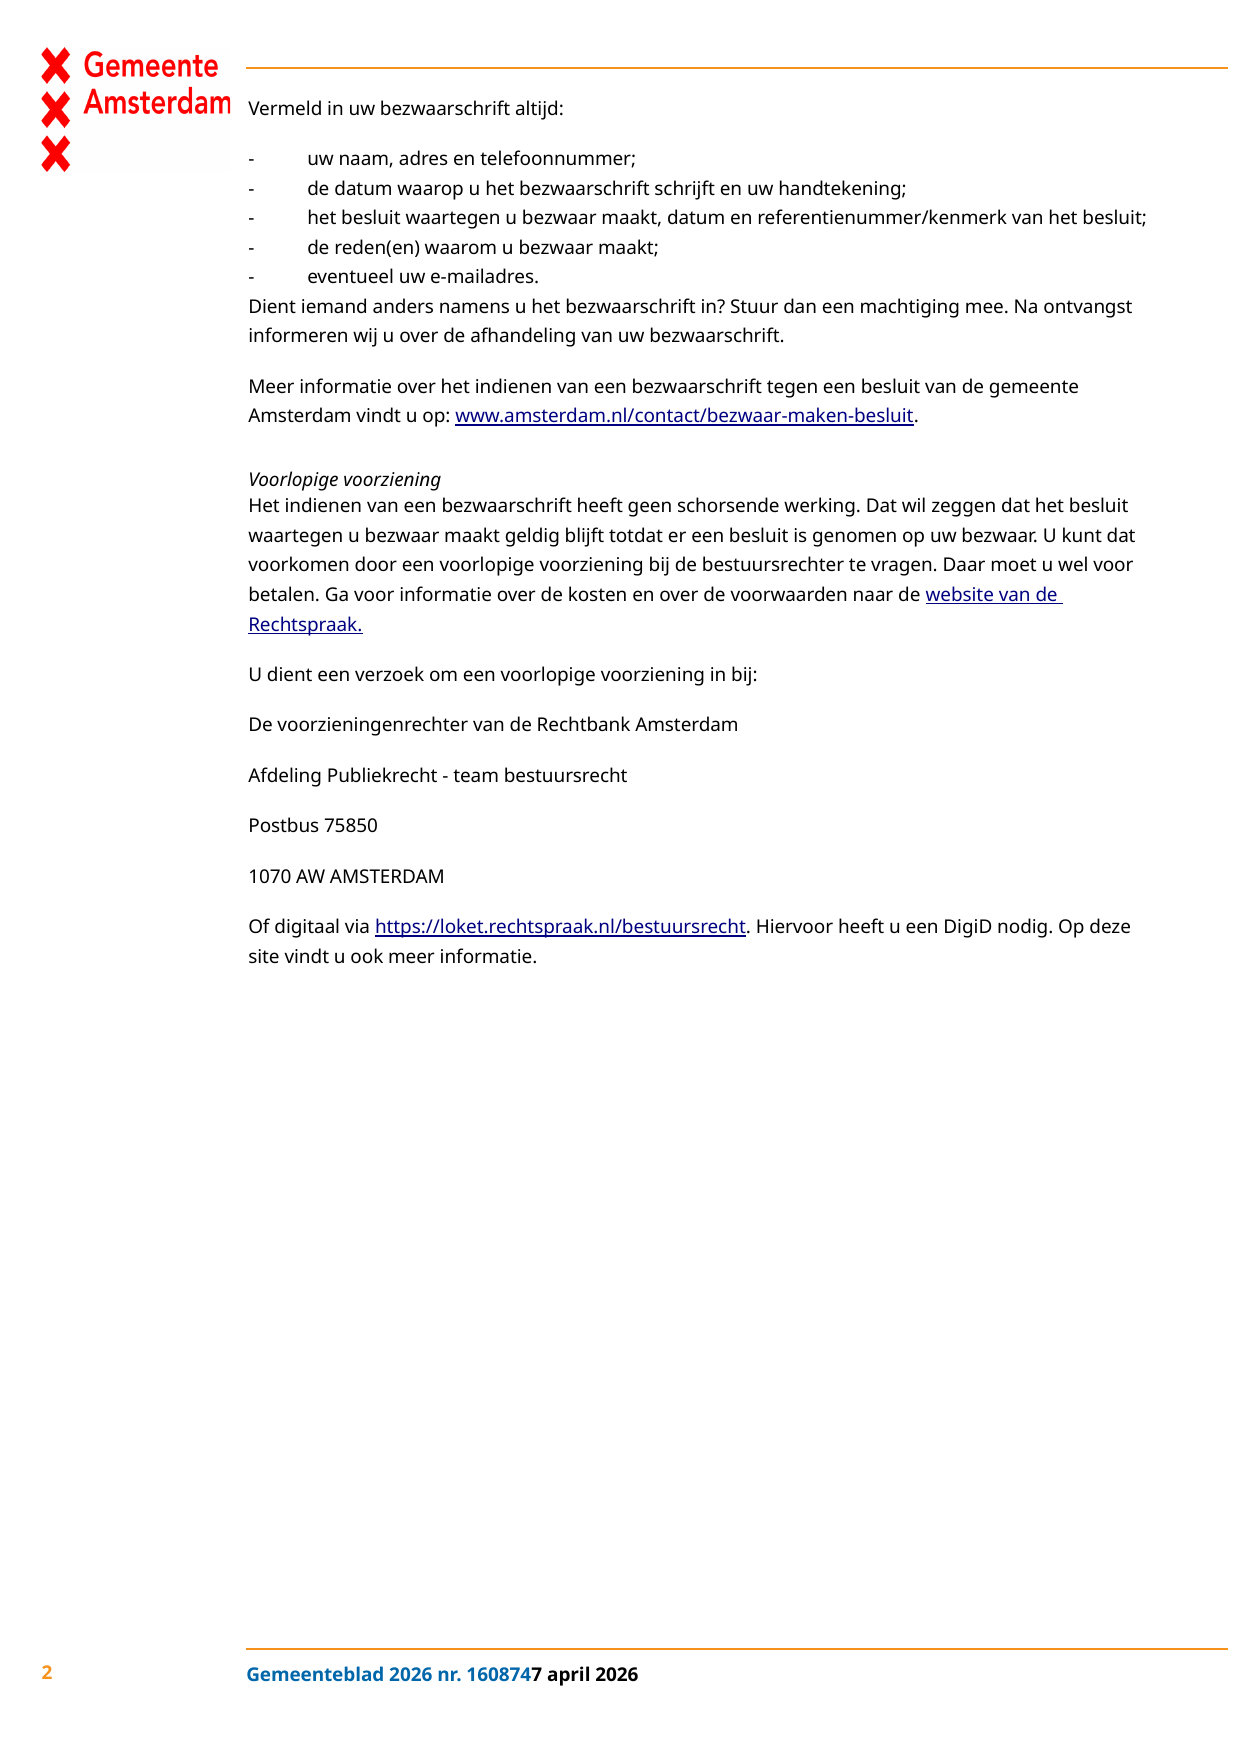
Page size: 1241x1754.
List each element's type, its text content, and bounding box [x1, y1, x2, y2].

text Meer informatie over het indienen van een bezwaarschrift tegen een besluit van de gemeente Amsterdam vindt u op: www.amsterdam.nl/contact/bezwaar-maken-besluit. [248, 373, 1152, 428]
text De voorzieningenrechter van de Rechtbank Amsterdam [248, 712, 1152, 737]
text U dient een verzoek om een voorlopige voorziening in bij: [248, 661, 1152, 687]
text Vermeld in uw bezwaarschrift altijd: [248, 95, 1152, 121]
list het besluit waartegen u bezwaar maakt, datum en referentienummer/kenmerk van het besluit; [248, 204, 1152, 230]
text 1070 AW AMSTERDAM [248, 863, 1152, 888]
list eventueel uw e-mailadres. [248, 263, 1152, 289]
text Of digitaal via https://loket.rechtspraak.nl/bestuursrecht. Hiervoor heeft u een DigiD nodig. Op deze site vindt u ook meer informatie. [248, 913, 1152, 968]
list uw naam, adres en telefoonnummer; [248, 145, 1152, 171]
text Het indienen van een bezwaarschrift heeft geen schorsende werking. Dat wil zeggen dat het besluit waartegen u bezwaar maakt geldig blijft totdat er een besluit is genomen op uw bezwaar. U kunt dat voorkomen door een voorlopige voorziening bij de bestuursrechter te vragen. Daar moet u wel voor betalen. Ga voor informatie over de kosten en over de voorwaarden naar de website van de Rechtspraak. [248, 492, 1152, 636]
text Dient iemand anders namens u het bezwaarschrift in? Stuur dan een machtiging mee. Na ontvangst informeren wij u over de afhandeling van uw bezwaarschrift. [248, 293, 1152, 348]
list de reden(en) waarom u bezwaar maakt; [248, 234, 1152, 260]
text Voorlopige voorziening [248, 467, 1152, 492]
text Postbus 75850 [248, 812, 1152, 838]
picture [41, 47, 231, 172]
list de datum waarop u het bezwaarschrift schrijft en uw handtekening; [248, 175, 1152, 201]
text Afdeling Publiekrecht - team bestuursrecht [248, 762, 1152, 788]
